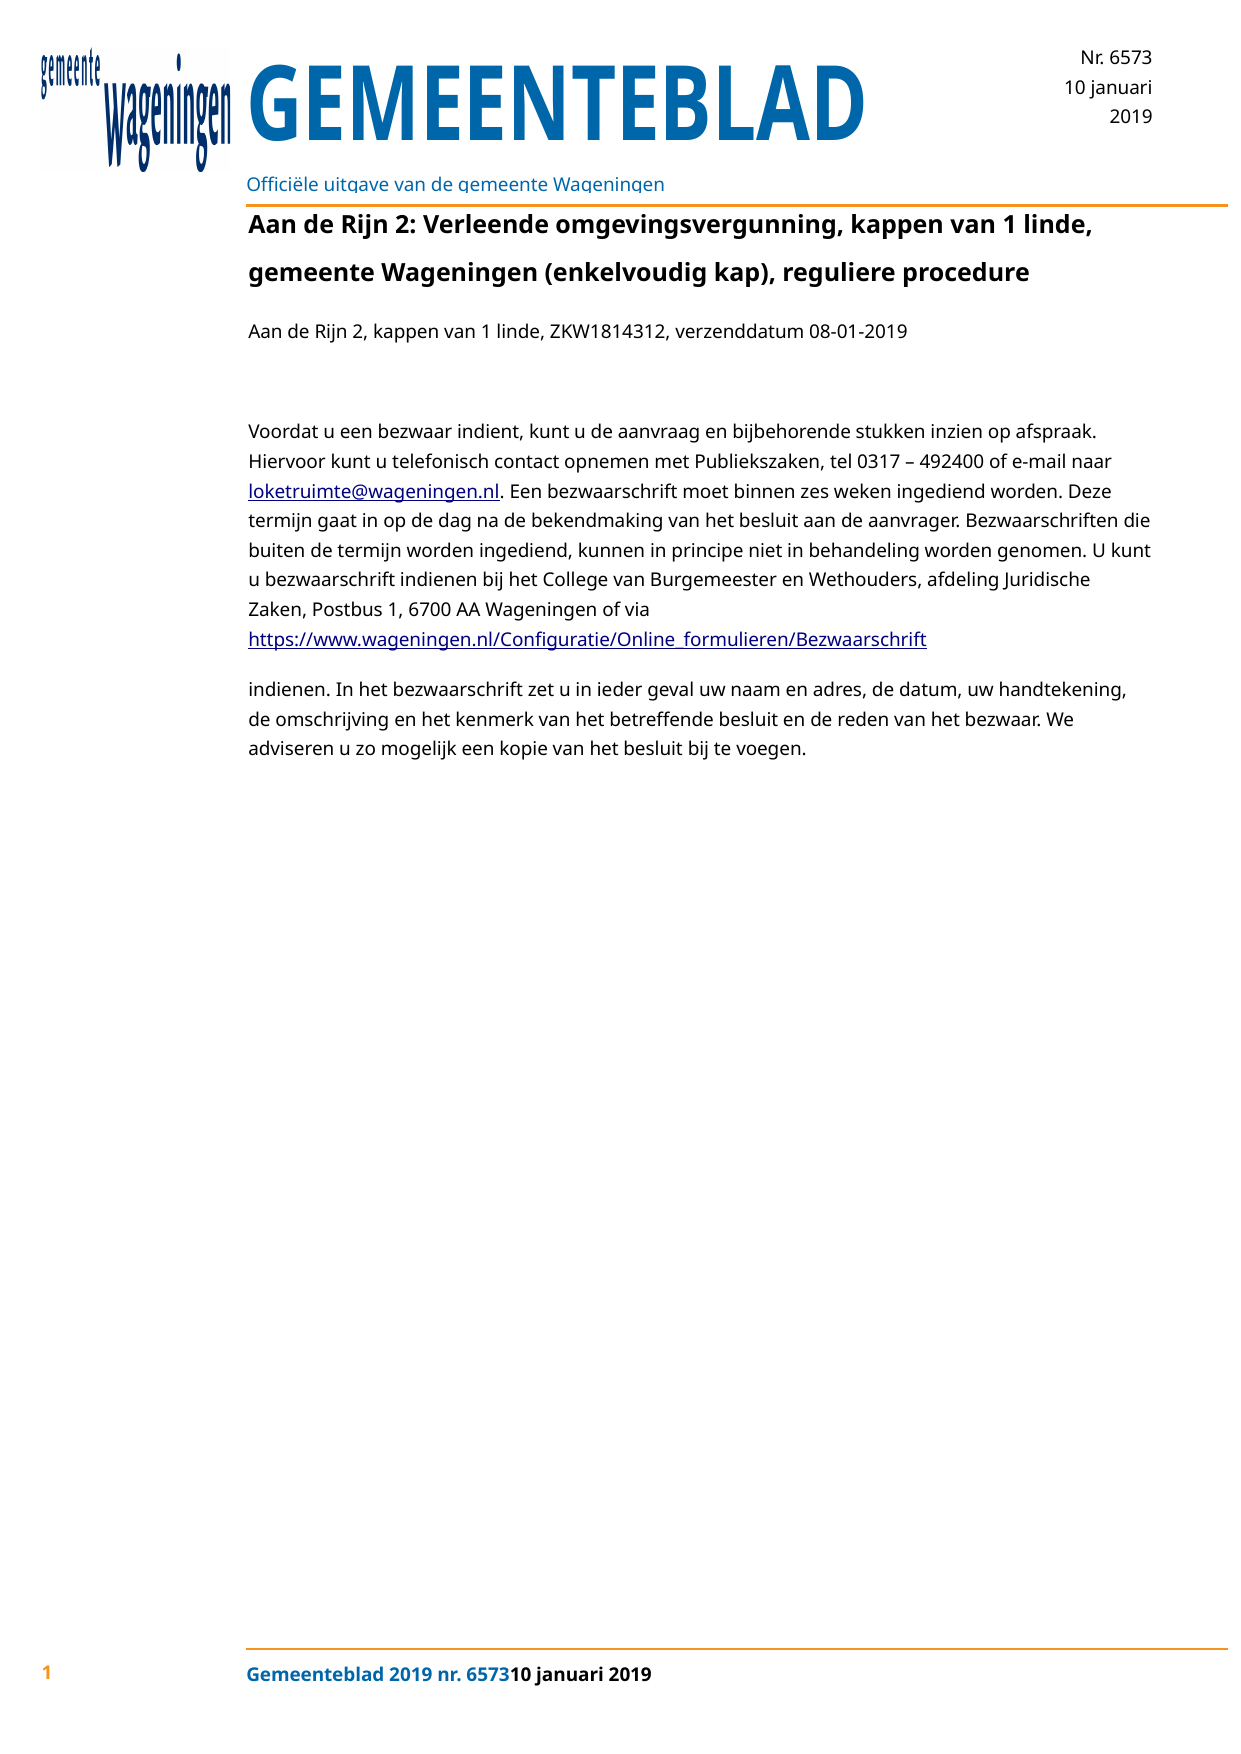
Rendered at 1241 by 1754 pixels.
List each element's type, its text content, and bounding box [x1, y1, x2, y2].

text Voordat u een bezwaar indient, kunt u de aanvraag en bijbehorende stukken inzien op afspraak. Hiervoor kunt u telefonisch contact opnemen met Publiekszaken, tel 0317 – 492400 of e-mail naar loketruimte@wageningen.nl. Een bezwaarschrift moet binnen zes weken ingediend worden. Deze termijn gaat in op de dag na de bekendmaking van het besluit aan de aanvrager. Bezwaarschriften die buiten de termijn worden ingediend, kunnen in principe niet in behandeling worden genomen. U kunt u bezwaarschrift indienen bij het College van Burgemeester en Wethouders, afdeling Juridische Zaken, Postbus 1, 6700 AA Wageningen of via https://www.wageningen.nl/Configuratie/Online_formulieren/Bezwaarschrift [248, 419, 1152, 652]
picture [41, 47, 231, 172]
text Aan de Rijn 2, kappen van 1 linde, ZKW1814312, verzenddatum 08-01-2019 [248, 318, 1152, 344]
text indienen. In het bezwaarschrift zet u in ieder geval uw naam en adres, de datum, uw handtekening, de omschrijving en het kenmerk van het betreffende besluit en de reden van het bezwaar. We adviseren u zo mogelijk een kopie van het besluit bij te voegen. [248, 676, 1152, 761]
text Aan de Rijn 2: Verleende omgevingsvergunning, kappen van 1 linde, gemeente Wageningen (enkelvoudig kap), reguliere procedure [248, 207, 1152, 288]
